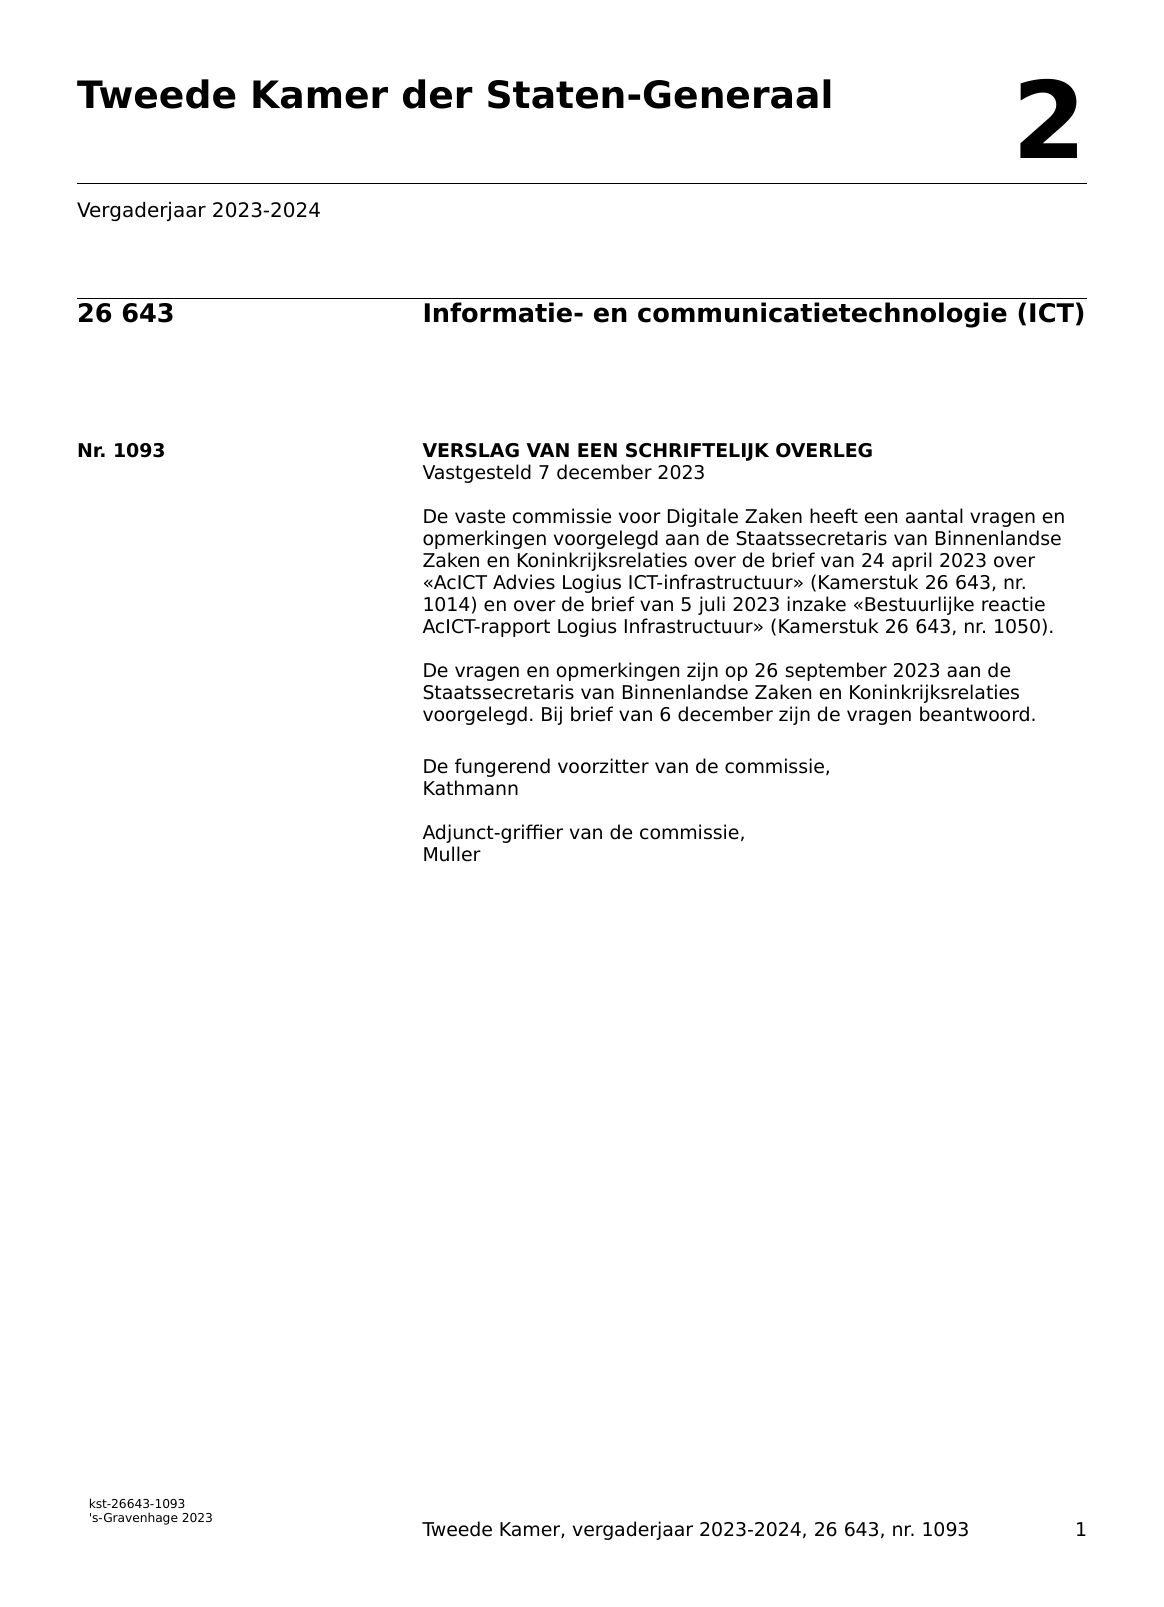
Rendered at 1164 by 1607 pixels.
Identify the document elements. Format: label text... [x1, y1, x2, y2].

subtitle 26 643 Informatie- en communicatietechnologie (ICT) [77, 299, 1087, 329]
text Adjunct-griffier van de commissie, Muller [422, 822, 1087, 866]
table_header Tweede Kamer der Staten-Generaal [77, 59, 886, 183]
text Vastgesteld 7 december 2023 [422, 462, 1087, 484]
text De fungerend voorzitter van de commissie, Kathmann [422, 756, 1087, 800]
text De vragen en opmerkingen zijn op 26 september 2023 aan de Staatssecretaris van Binnenlandse Zaken en Koninkrijksrelaties voorgelegd. Bij brief van 6 december zijn de vragen beantwoord. [422, 660, 1087, 726]
table_header 2 [886, 59, 1087, 183]
subtitle Nr. 1093 VERSLAG VAN EEN SCHRIFTELIJK OVERLEG [77, 440, 1087, 462]
table_cell Vergaderjaar 2023-2024 [77, 184, 1087, 298]
text De vaste commissie voor Digitale Zaken heeft een aantal vragen en opmerkingen voorgelegd aan de Staatssecretaris van Binnenlandse Zaken en Koninkrijksrelaties over de brief van 24 april 2023 over «AcICT Advies Logius ICT-infrastructuur» (Kamerstuk 26 643, nr. 1014) en over de brief van 5 juli 2023 inzake «Bestuurlijke reactie AcICT-rapport Logius Infrastructuur» (Kamerstuk 26 643, nr. 1050). [422, 506, 1087, 638]
text kst-26643-1093 [88, 1497, 323, 1511]
text 's-Gravenhage 2023 [88, 1511, 323, 1525]
